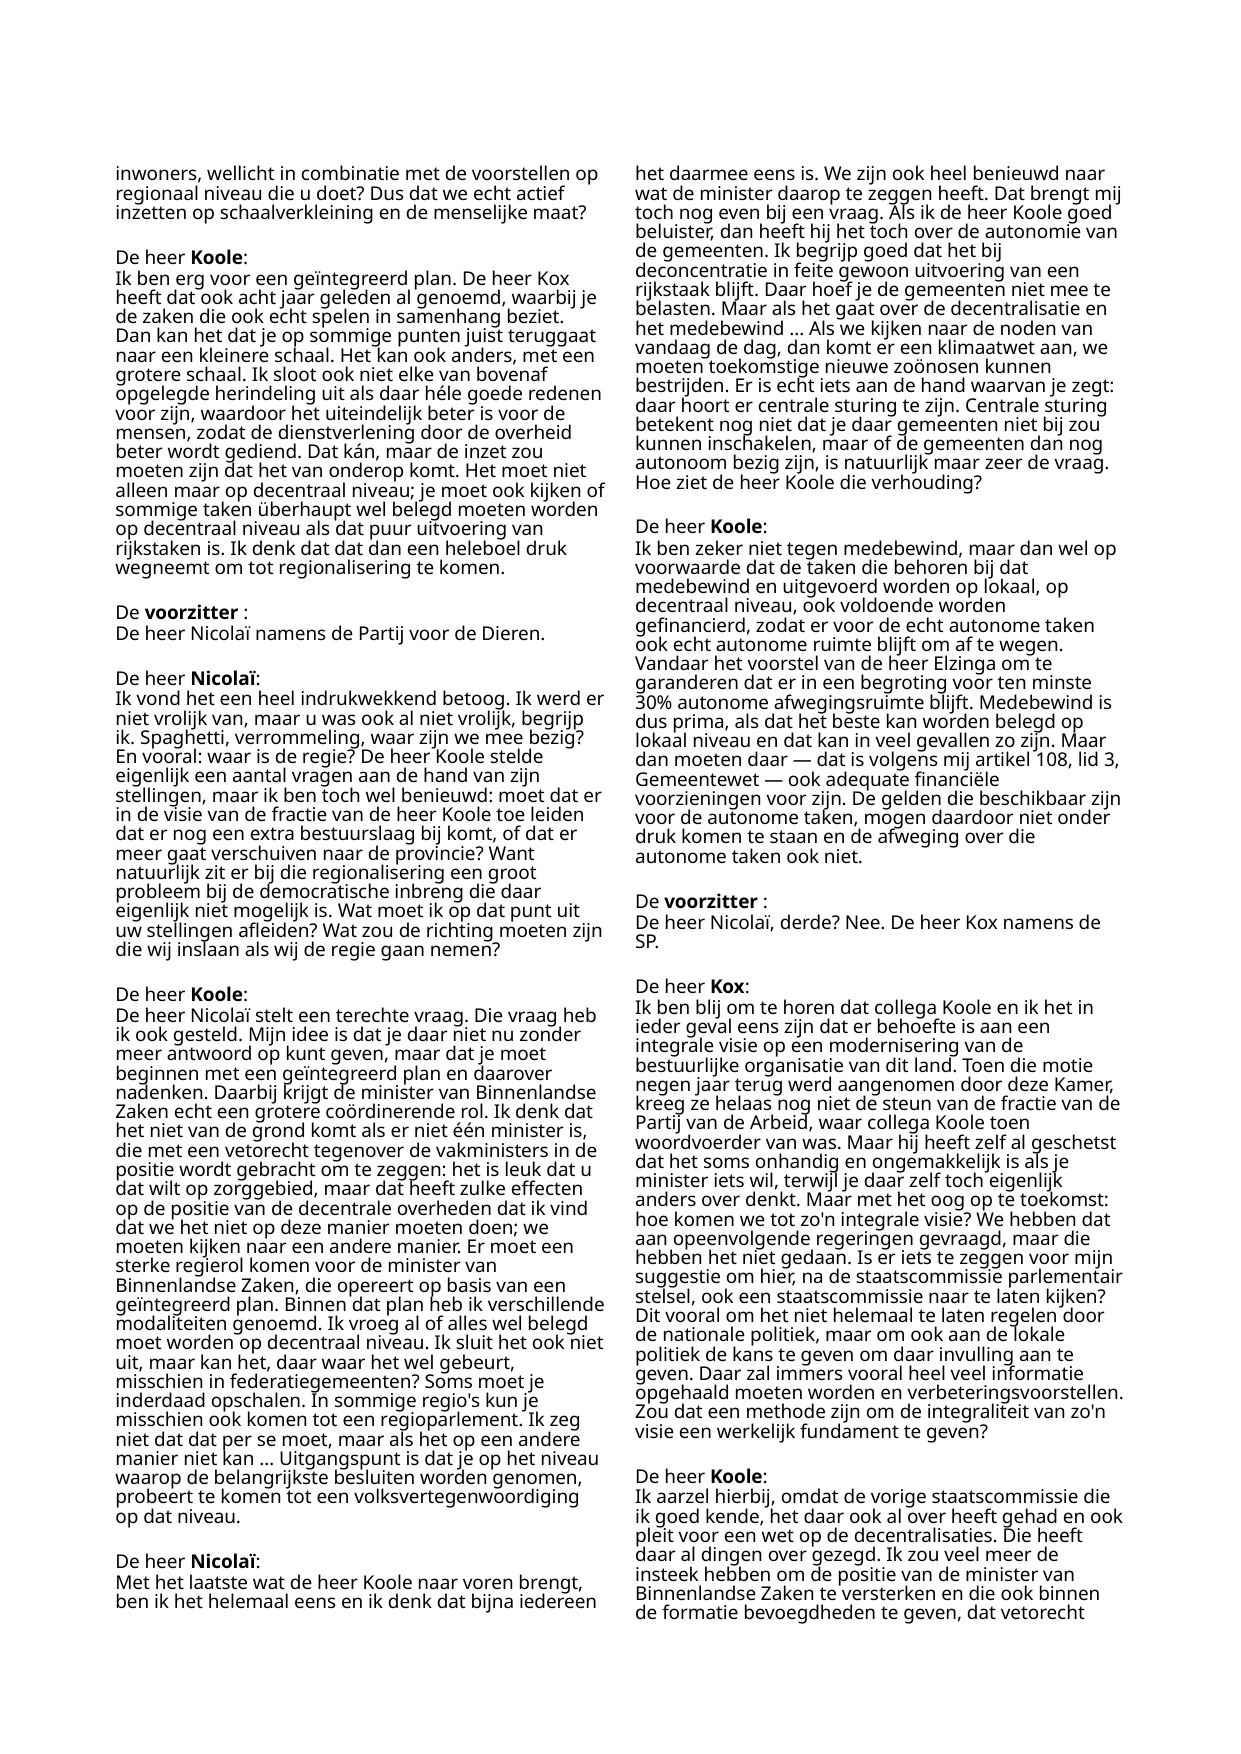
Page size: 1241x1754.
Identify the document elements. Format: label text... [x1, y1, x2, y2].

text Ik aarzel hierbij, omdat de vorige staatscommissie die ik goed kende, het daar ook al over heeft gehad en ook pleit voor een wet op de decentralisaties. Die heeft daar al dingen over gezegd. Ik zou veel meer de insteek hebben om de positie van de minister van Binnenlandse Zaken te versterken en die ook binnen de formatie bevoegdheden te geven, dat vetorecht [635, 1488, 1125, 1623]
text De voorzitter : [635, 888, 1125, 914]
text De heer Nicolaï: [115, 1548, 605, 1574]
text De heer Koole: [115, 244, 605, 270]
text De voorzitter : [115, 599, 605, 624]
text De heer Kox: [635, 973, 1125, 999]
text De heer Nicolaï namens de Partij voor de Dieren. [115, 624, 605, 644]
text het daarmee eens is. We zijn ook heel benieuwd naar wat de minister daarop te zeggen heeft. Dat brengt mij toch nog even bij een vraag. Als ik de heer Koole goed beluister, dan heeft hij het toch over de autonomie van de gemeenten. Ik begrijp goed dat het bij deconcentratie in feite gewoon uitvoering van een rijkstaak blijft. Daar hoef je de gemeenten niet mee te belasten. Maar als het gaat over de decentralisatie en het medebewind … Als we kijken naar de noden van vandaag de dag, dan komt er een klimaatwet aan, we moeten toekomstige nieuwe zoönosen kunnen bestrijden. Er is echt iets aan de hand waarvan je zegt: daar hoort er centrale sturing te zijn. Centrale sturing betekent nog niet dat je daar gemeenten niet bij zou kunnen inschakelen, maar of de gemeenten dan nog autonoom bezig zijn, is natuurlijk maar zeer de vraag. Hoe ziet de heer Koole die verhouding? [635, 165, 1125, 493]
text De heer Koole: [635, 1463, 1125, 1488]
text Ik ben blij om te horen dat collega Koole en ik het in ieder geval eens zijn dat er behoefte is aan een integrale visie op een modernisering van de bestuurlijke organisatie van dit land. Toen die motie negen jaar terug werd aangenomen door deze Kamer, kreeg ze helaas nog niet de steun van de fractie van de Partij van de Arbeid, waar collega Koole toen woordvoerder van was. Maar hij heeft zelf al geschetst dat het soms onhandig en ongemakkelijk is als je minister iets wil, terwijl je daar zelf toch eigenlijk anders over denkt. Maar met het oog op te toekomst: hoe komen we tot zo'n integrale visie? We hebben dat aan opeenvolgende regeringen gevraagd, maar die hebben het niet gedaan. Is er iets te zeggen voor mijn suggestie om hier, na de staatscommissie parlementair stelsel, ook een staatscommissie naar te laten kijken? Dit vooral om het niet helemaal te laten regelen door de nationale politiek, maar om ook aan de lokale politiek de kans te geven om daar invulling aan te geven. Daar zal immers vooral heel veel informatie opgehaald moeten worden en verbeteringsvoorstellen. Zou dat een methode zijn om de integraliteit van zo'n visie een werkelijk fundament te geven? [635, 999, 1125, 1442]
text inwoners, wellicht in combinatie met de voorstellen op regionaal niveau die u doet? Dus dat we echt actief inzetten op schaalverkleining en de menselijke maat? [115, 165, 605, 223]
text De heer Koole: [635, 514, 1125, 539]
text De heer Nicolaï stelt een terechte vraag. Die vraag heb ik ook gesteld. Mijn idee is dat je daar niet nu zonder meer antwoord op kunt geven, maar dat je moet beginnen met een geïntegreerd plan en daarover nadenken. Daarbij krijgt de minister van Binnenlandse Zaken echt een grotere coördinerende rol. Ik denk dat het niet van de grond komt als er niet één minister is, die met een vetorecht tegenover de vakministers in de positie wordt gebracht om te zeggen: het is leuk dat u dat wilt op zorggebied, maar dat heeft zulke effecten op de positie van de decentrale overheden dat ik vind dat we het niet op deze manier moeten doen; we moeten kijken naar een andere manier. Er moet een sterke regierol komen voor de minister van Binnenlandse Zaken, die opereert op basis van een geïntegreerd plan. Binnen dat plan heb ik verschillende modaliteiten genoemd. Ik vroeg al of alles wel belegd moet worden op decentraal niveau. Ik sluit het ook niet uit, maar kan het, daar waar het wel gebeurt, misschien in federatiegemeenten? Soms moet je inderdaad opschalen. In sommige regio's kun je misschien ook komen tot een regioparlement. Ik zeg niet dat dat per se moet, maar als het op een andere manier niet kan … Uitgangspunt is dat je op het niveau waarop de belangrijkste besluiten worden genomen, probeert te komen tot een volksvertegenwoordiging op dat niveau. [115, 1007, 605, 1527]
text De heer Nicolaï, derde? Nee. De heer Kox namens de SP. [635, 914, 1125, 952]
text Ik ben zeker niet tegen medebewind, maar dan wel op voorwaarde dat de taken die behoren bij dat medebewind en uitgevoerd worden op lokaal, op decentraal niveau, ook voldoende worden gefinancierd, zodat er voor de echt autonome taken ook echt autonome ruimte blijft om af te wegen. Vandaar het voorstel van de heer Elzinga om te garanderen dat er in een begroting voor ten minste 30% autonome afwegingsruimte blijft. Medebewind is dus prima, als dat het beste kan worden belegd op lokaal niveau en dat kan in veel gevallen zo zijn. Maar dan moeten daar — dat is volgens mij artikel 108, lid 3, Gemeentewet — ook adequate financiële voorzieningen voor zijn. De gelden die beschikbaar zijn voor de autonome taken, mogen daardoor niet onder druk komen te staan en de afweging over die autonome taken ook niet. [635, 539, 1125, 867]
text Ik ben erg voor een geïntegreerd plan. De heer Kox heeft dat ook acht jaar geleden al genoemd, waarbij je de zaken die ook echt spelen in samenhang beziet. Dan kan het dat je op sommige punten juist teruggaat naar een kleinere schaal. Het kan ook anders, met een grotere schaal. Ik sloot ook niet elke van bovenaf opgelegde herindeling uit als daar héle goede redenen voor zijn, waardoor het uiteindelijk beter is voor de mensen, zodat de dienstverlening door de overheid beter wordt gediend. Dat kán, maar de inzet zou moeten zijn dat het van onderop komt. Het moet niet alleen maar op decentraal niveau; je moet ook kijken of sommige taken überhaupt wel belegd moeten worden op decentraal niveau als dat puur uitvoering van rijkstaken is. Ik denk dat dat dan een heleboel druk wegneemt om tot regionalisering te komen. [115, 270, 605, 578]
text De heer Koole: [115, 981, 605, 1007]
text Ik vond het een heel indrukwekkend betoog. Ik werd er niet vrolijk van, maar u was ook al niet vrolijk, begrijp ik. Spaghetti, verrommeling, waar zijn we mee bezig? En vooral: waar is de regie? De heer Koole stelde eigenlijk een aantal vragen aan de hand van zijn stellingen, maar ik ben toch wel benieuwd: moet dat er in de visie van de fractie van de heer Koole toe leiden dat er nog een extra bestuurslaag bij komt, of dat er meer gaat verschuiven naar de provincie? Want natuurlijk zit er bij die regionalisering een groot probleem bij de democratische inbreng die daar eigenlijk niet mogelijk is. Wat moet ik op dat punt uit uw stellingen afleiden? Wat zou de richting moeten zijn die wij inslaan als wij de regie gaan nemen? [115, 690, 605, 960]
text Met het laatste wat de heer Koole naar voren brengt, ben ik het helemaal eens en ik denk dat bijna iedereen [115, 1574, 605, 1612]
text De heer Nicolaï: [115, 665, 605, 690]
